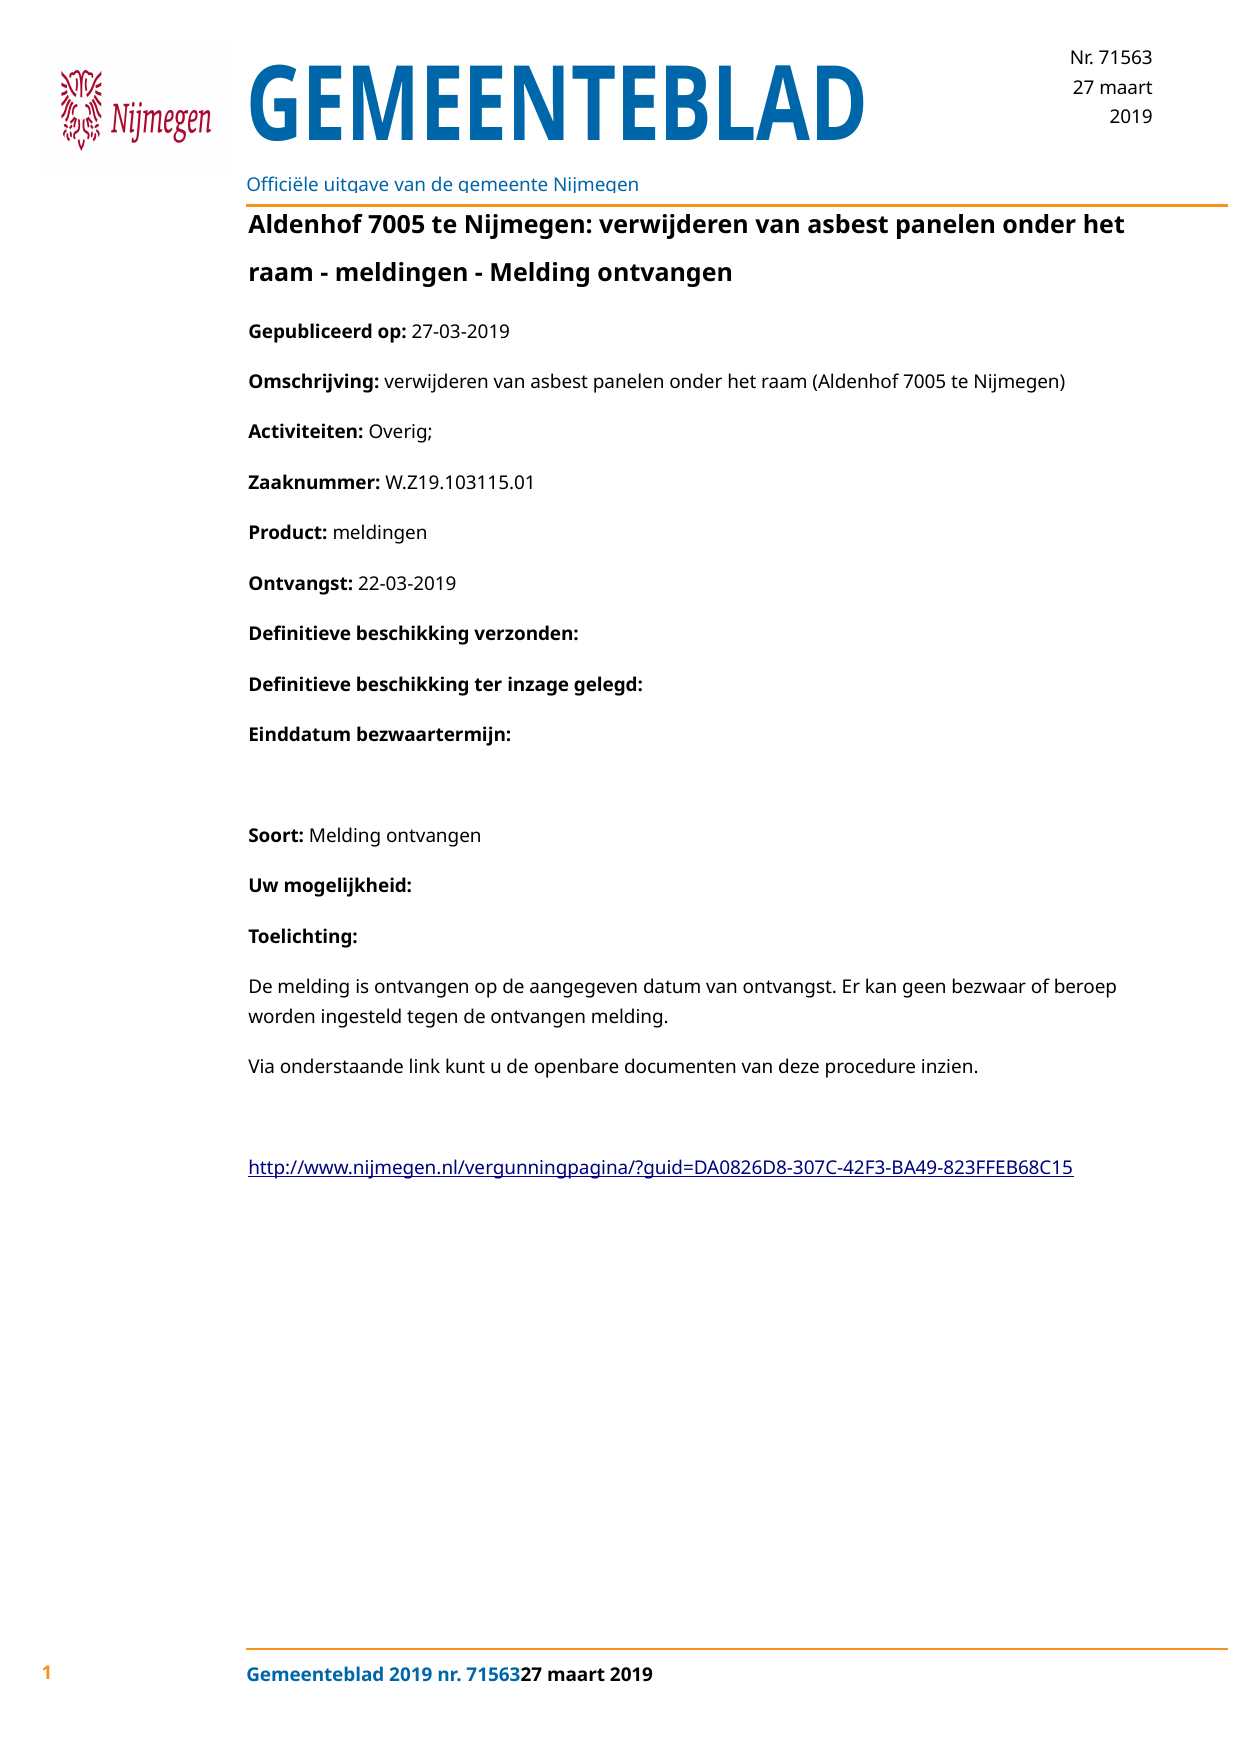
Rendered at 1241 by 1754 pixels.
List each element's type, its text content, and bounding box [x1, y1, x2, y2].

text Definitieve beschikking ter inzage gelegd: [248, 671, 1152, 697]
picture [41, 47, 231, 172]
text Omschrijving: verwijderen van asbest panelen onder het raam (Aldenhof 7005 te Nijmegen) [248, 368, 1152, 394]
text Zaaknummer: W.Z19.103115.01 [248, 469, 1152, 495]
text Uw mogelijkheid: [248, 872, 1152, 898]
text Product: meldingen [248, 519, 1152, 545]
text Ontvangst: 22-03-2019 [248, 570, 1152, 596]
text Aldenhof 7005 te Nijmegen: verwijderen van asbest panelen onder het raam - meldingen - Melding ontvangen [248, 207, 1152, 288]
text http://www.nijmegen.nl/vergunningpagina/?guid=DA0826D8-307C-42F3-BA49-823FFEB68C15 [248, 1154, 1152, 1180]
text Definitieve beschikking verzonden: [248, 620, 1152, 646]
text Toelichting: [248, 923, 1152, 949]
text Einddatum bezwaartermijn: [248, 721, 1152, 747]
text Soort: Melding ontvangen [248, 822, 1152, 848]
text Via onderstaande link kunt u de openbare documenten van deze procedure inzien. [248, 1053, 1152, 1079]
text Activiteiten: Overig; [248, 419, 1152, 444]
text De melding is ontvangen op de aangegeven datum van ontvangst. Er kan geen bezwaar of beroep worden ingesteld tegen de ontvangen melding. [248, 973, 1152, 1029]
text Gepubliceerd op: 27-03-2019 [248, 318, 1152, 344]
